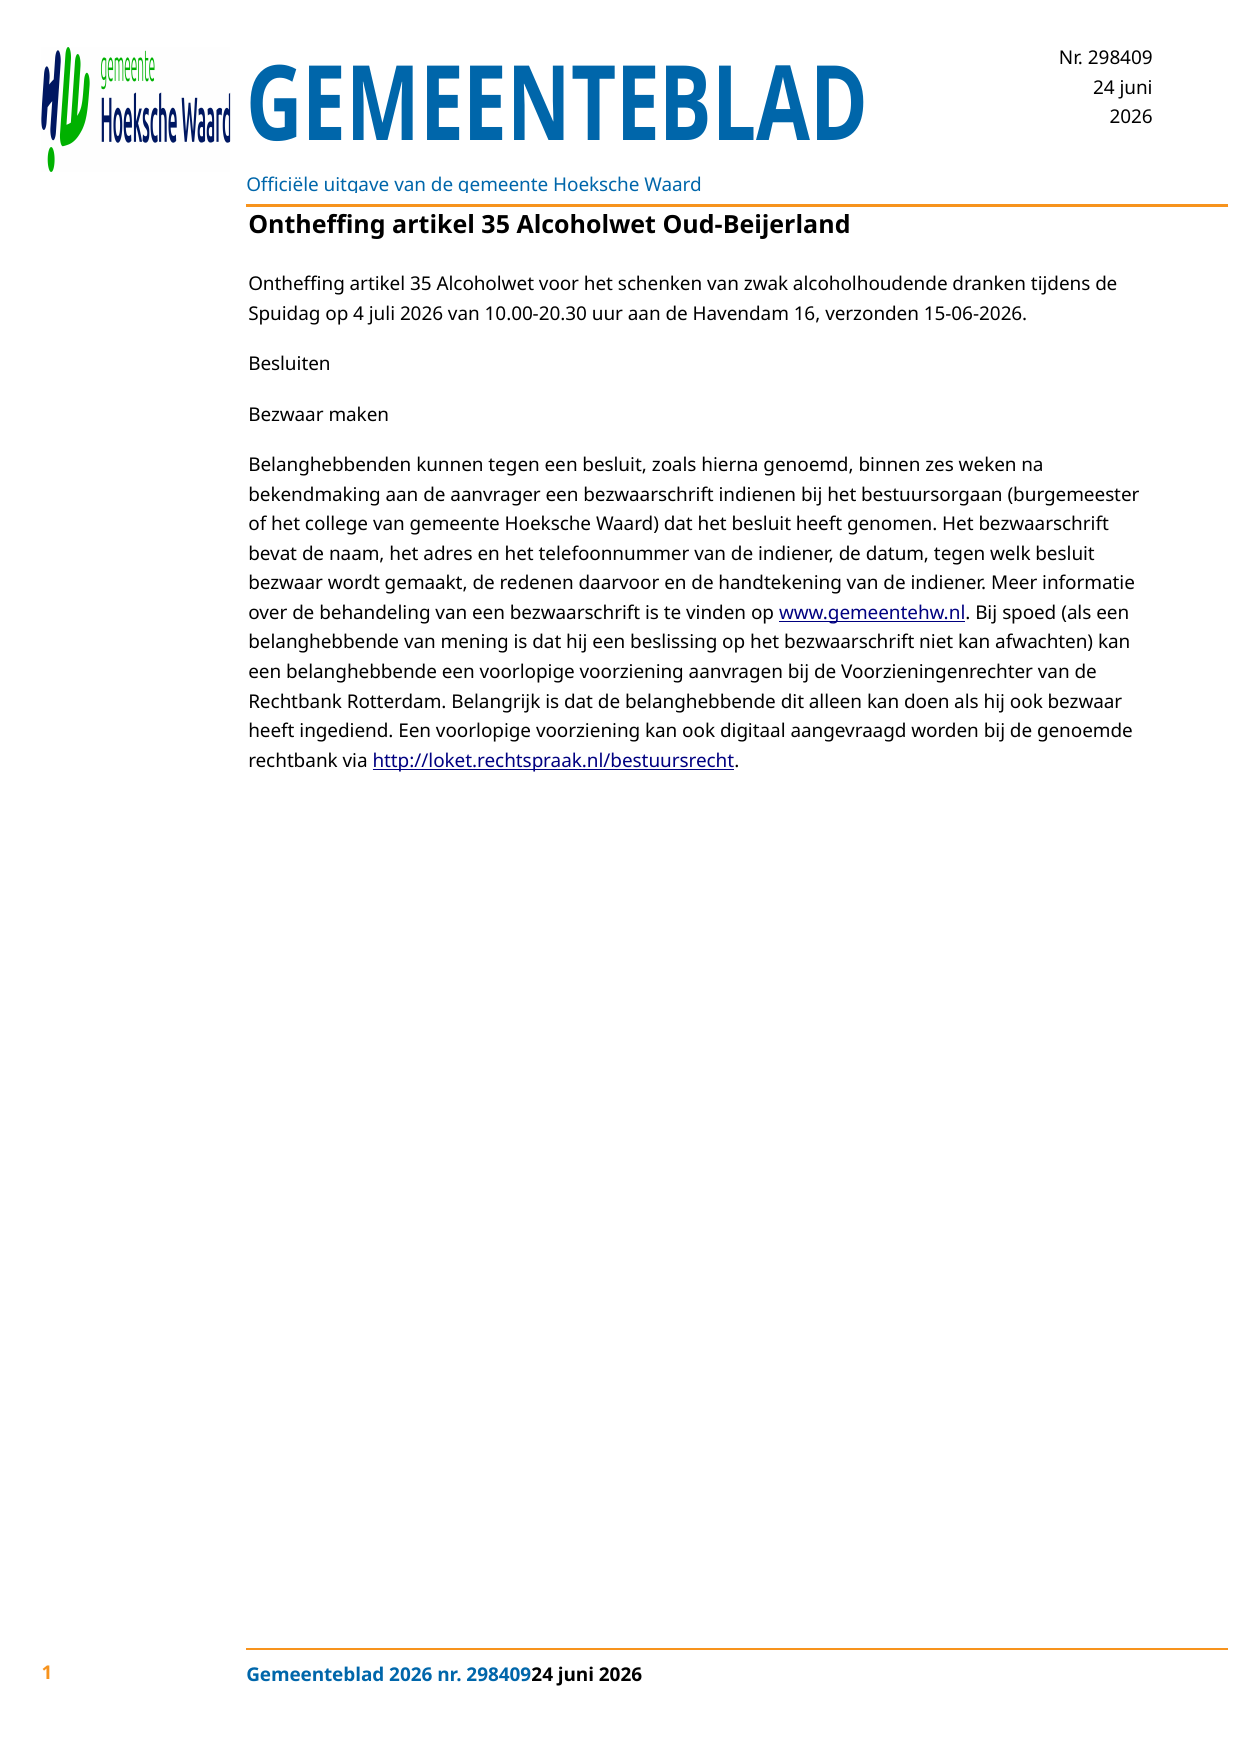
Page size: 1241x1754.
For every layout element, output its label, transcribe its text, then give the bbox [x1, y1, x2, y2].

text Bezwaar maken [248, 401, 1152, 426]
text Ontheffing artikel 35 Alcoholwet Oud-Beijerland [248, 207, 1152, 241]
text Besluiten [248, 350, 1152, 376]
text Ontheffing artikel 35 Alcoholwet voor het schenken van zwak alcoholhoudende dranken tijdens de Spuidag op 4 juli 2026 van 10.00-20.30 uur aan de Havendam 16, verzonden 15-06-2026. [248, 270, 1152, 326]
text Belanghebbenden kunnen tegen een besluit, zoals hierna genoemd, binnen zes weken na bekendmaking aan de aanvrager een bezwaarschrift indienen bij het bestuursorgaan (burgemeester of het college van gemeente Hoeksche Waard) dat het besluit heeft genomen. Het bezwaarschrift bevat de naam, het adres en het telefoonnummer van de indiener, de datum, tegen welk besluit bezwaar wordt gemaakt, de redenen daarvoor en de handtekening van de indiener. Meer informatie over de behandeling van een bezwaarschrift is te vinden op www.gemeentehw.nl. Bij spoed (als een belanghebbende van mening is dat hij een beslissing op het bezwaarschrift niet kan afwachten) kan een belanghebbende een voorlopige voorziening aanvragen bij de Voorzieningenrechter van de Rechtbank Rotterdam. Belangrijk is dat de belanghebbende dit alleen kan doen als hij ook bezwaar heeft ingediend. Een voorlopige voorziening kan ook digitaal aangevraagd worden bij de genoemde rechtbank via http://loket.rechtspraak.nl/bestuursrecht. [248, 451, 1152, 773]
picture [41, 47, 231, 172]
